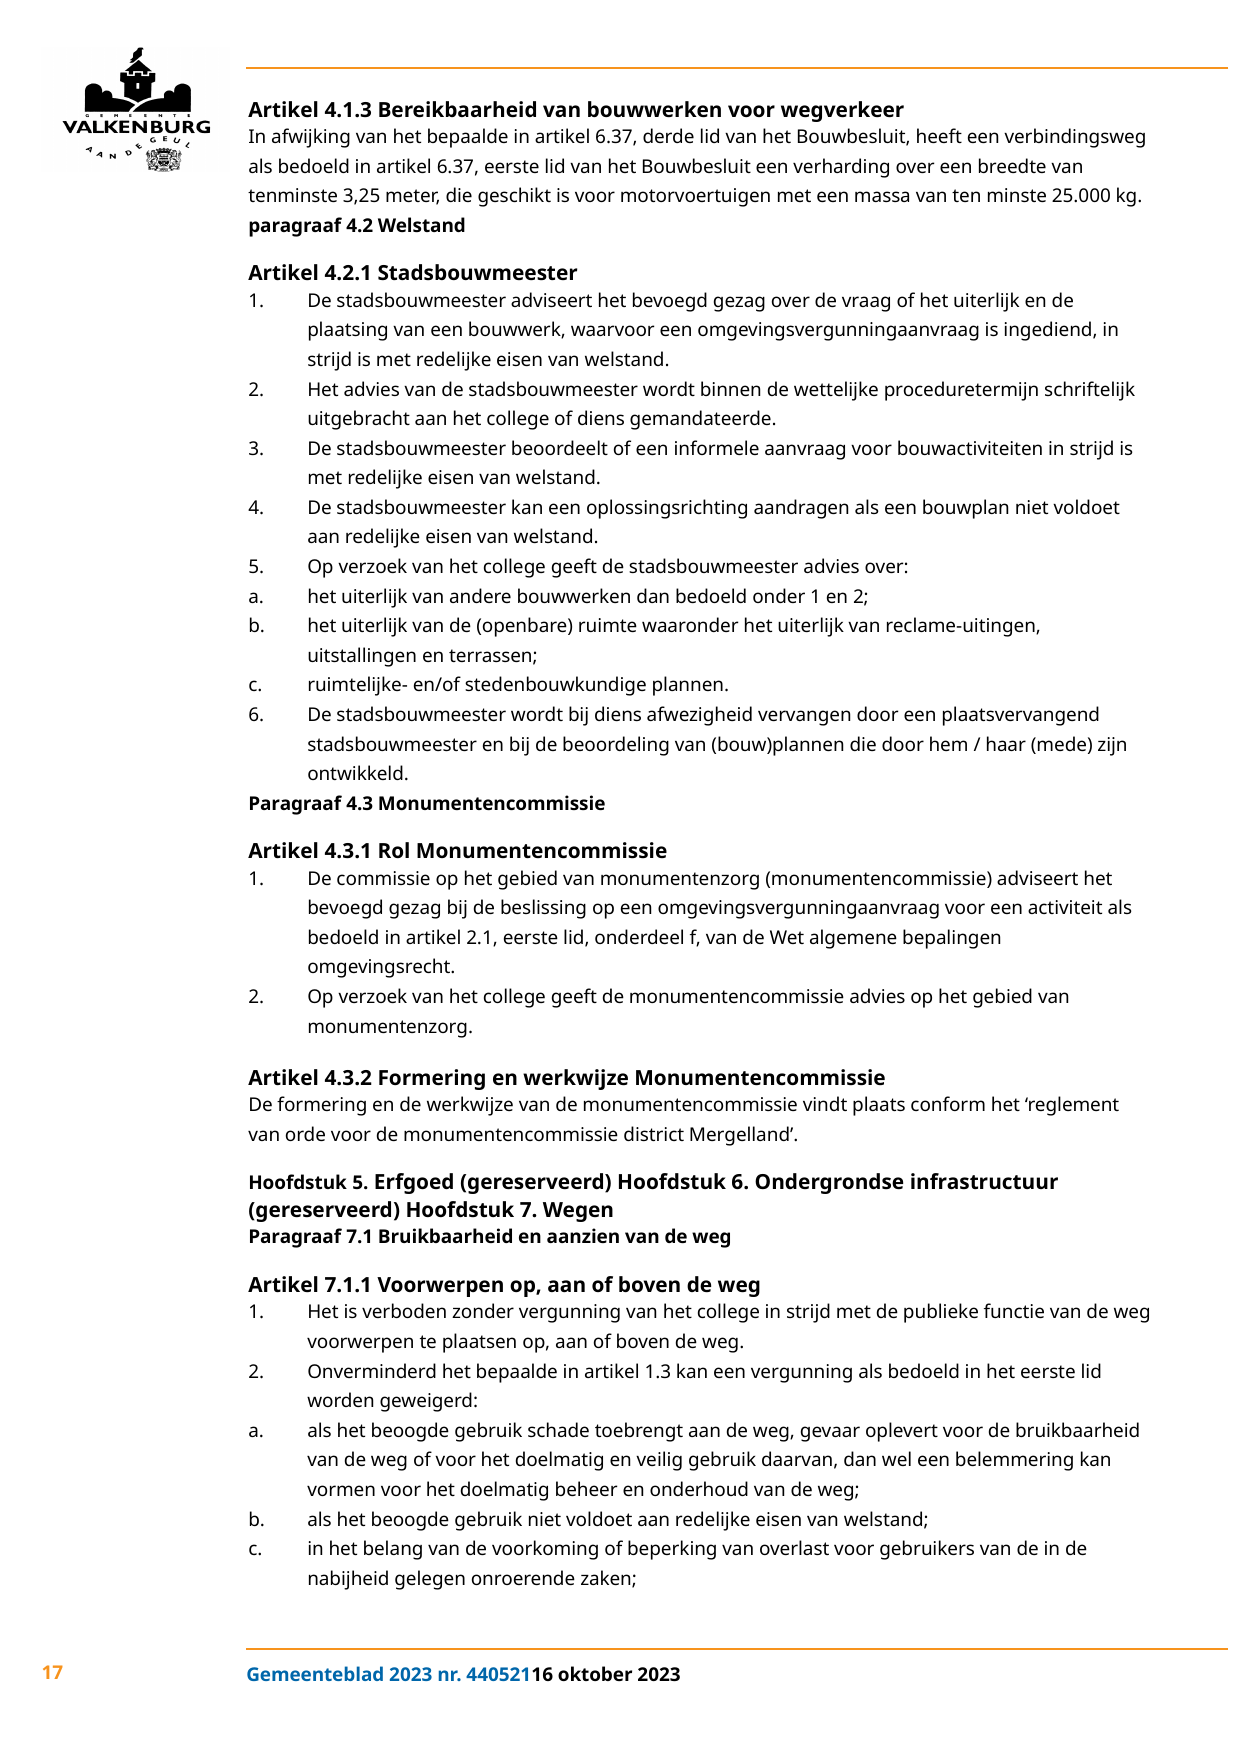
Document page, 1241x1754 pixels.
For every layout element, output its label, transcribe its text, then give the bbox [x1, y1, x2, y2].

text paragraaf 4.2 Welstand [248, 212, 1152, 238]
list De stadsbouwmeester adviseert het bevoegd gezag over de vraag of het uiterlijk en de plaatsing van een bouwwerk, waarvoor een omgevingsvergunningaanvraag is ingediend, in strijd is met redelijke eisen van welstand. [248, 287, 1152, 372]
list De stadsbouwmeester kan een oplossingsrichting aandragen als een bouwplan niet voldoet aan redelijke eisen van welstand. [248, 494, 1152, 549]
text Artikel 4.2.1 Stadsbouwmeester [248, 258, 1152, 287]
list ruimtelijke- en/of stedenbouwkundige plannen. [248, 672, 1152, 697]
text In afwijking van het bepaalde in artikel 6.37, derde lid van het Bouwbesluit, heeft een verbindingsweg als bedoeld in artikel 6.37, eerste lid van het Bouwbesluit een verharding over een breedte van tenminste 3,25 meter, die geschikt is voor motorvoertuigen met een massa van ten minste 25.000 kg. [248, 123, 1152, 208]
list Op verzoek van het college geeft de stadsbouwmeester advies over: [248, 553, 1152, 579]
list De commissie op het gebied van monumentenzorg (monumentencommissie) adviseert het bevoegd gezag bij de beslissing op een omgevingsvergunningaanvraag voor een activiteit als bedoeld in artikel 2.1, eerste lid, onderdeel f, van de Wet algemene bepalingen omgevingsrecht. [248, 865, 1152, 979]
list het uiterlijk van de (openbare) ruimte waaronder het uiterlijk van reclame-uitingen, uitstallingen en terrassen; [248, 612, 1152, 668]
list Het advies van de stadsbouwmeester wordt binnen de wettelijke proceduretermijn schriftelijk uitgebracht aan het college of diens gemandateerde. [248, 376, 1152, 431]
text Artikel 7.1.1 Voorwerpen op, aan of boven de weg [248, 1270, 1152, 1299]
text Paragraaf 7.1 Bruikbaarheid en aanzien van de weg [248, 1224, 1152, 1249]
text Hoofdstuk 5. Erfgoed (gereserveerd) Hoofdstuk 6. Ondergrondse infrastructuur (gereserveerd) Hoofdstuk 7. Wegen [248, 1167, 1152, 1224]
list in het belang van de voorkoming of beperking van overlast voor gebruikers van de in de nabijheid gelegen onroerende zaken; [248, 1535, 1152, 1591]
picture [41, 47, 231, 172]
list als het beoogde gebruik niet voldoet aan redelijke eisen van welstand; [248, 1506, 1152, 1532]
list De stadsbouwmeester wordt bij diens afwezigheid vervangen door een plaatsvervangend stadsbouwmeester en bij de beoordeling van (bouw)plannen die door hem / haar (mede) zijn ontwikkeld. [248, 701, 1152, 786]
list als het beoogde gebruik schade toebrengt aan de weg, gevaar oplevert voor de bruikbaarheid van de weg of voor het doelmatig en veilig gebruik daarvan, dan wel een belemmering kan vormen voor het doelmatig beheer en onderhoud van de weg; [248, 1417, 1152, 1502]
list Het is verboden zonder vergunning van het college in strijd met de publieke functie van de weg voorwerpen te plaatsen op, aan of boven de weg. [248, 1299, 1152, 1354]
text Paragraaf 4.3 Monumentencommissie [248, 790, 1152, 816]
text Artikel 4.1.3 Bereikbaarheid van bouwwerken voor wegverkeer [248, 95, 1152, 123]
text Artikel 4.3.1 Rol Monumentencommissie [248, 836, 1152, 865]
text Artikel 4.3.2 Formering en werkwijze Monumentencommissie [248, 1063, 1152, 1092]
list De stadsbouwmeester beoordeelt of een informele aanvraag voor bouwactiviteiten in strijd is met redelijke eisen van welstand. [248, 435, 1152, 490]
text De formering en de werkwijze van de monumentencommissie vindt plaats conform het ‘reglement van orde voor de monumentencommissie district Mergelland’. [248, 1092, 1152, 1147]
list het uiterlijk van andere bouwwerken dan bedoeld onder 1 en 2; [248, 583, 1152, 608]
list Op verzoek van het college geeft de monumentencommissie advies op het gebied van monumentenzorg. [248, 983, 1152, 1038]
list Onverminderd het bepaalde in artikel 1.3 kan een vergunning als bedoeld in het eerste lid worden geweigerd: [248, 1358, 1152, 1413]
